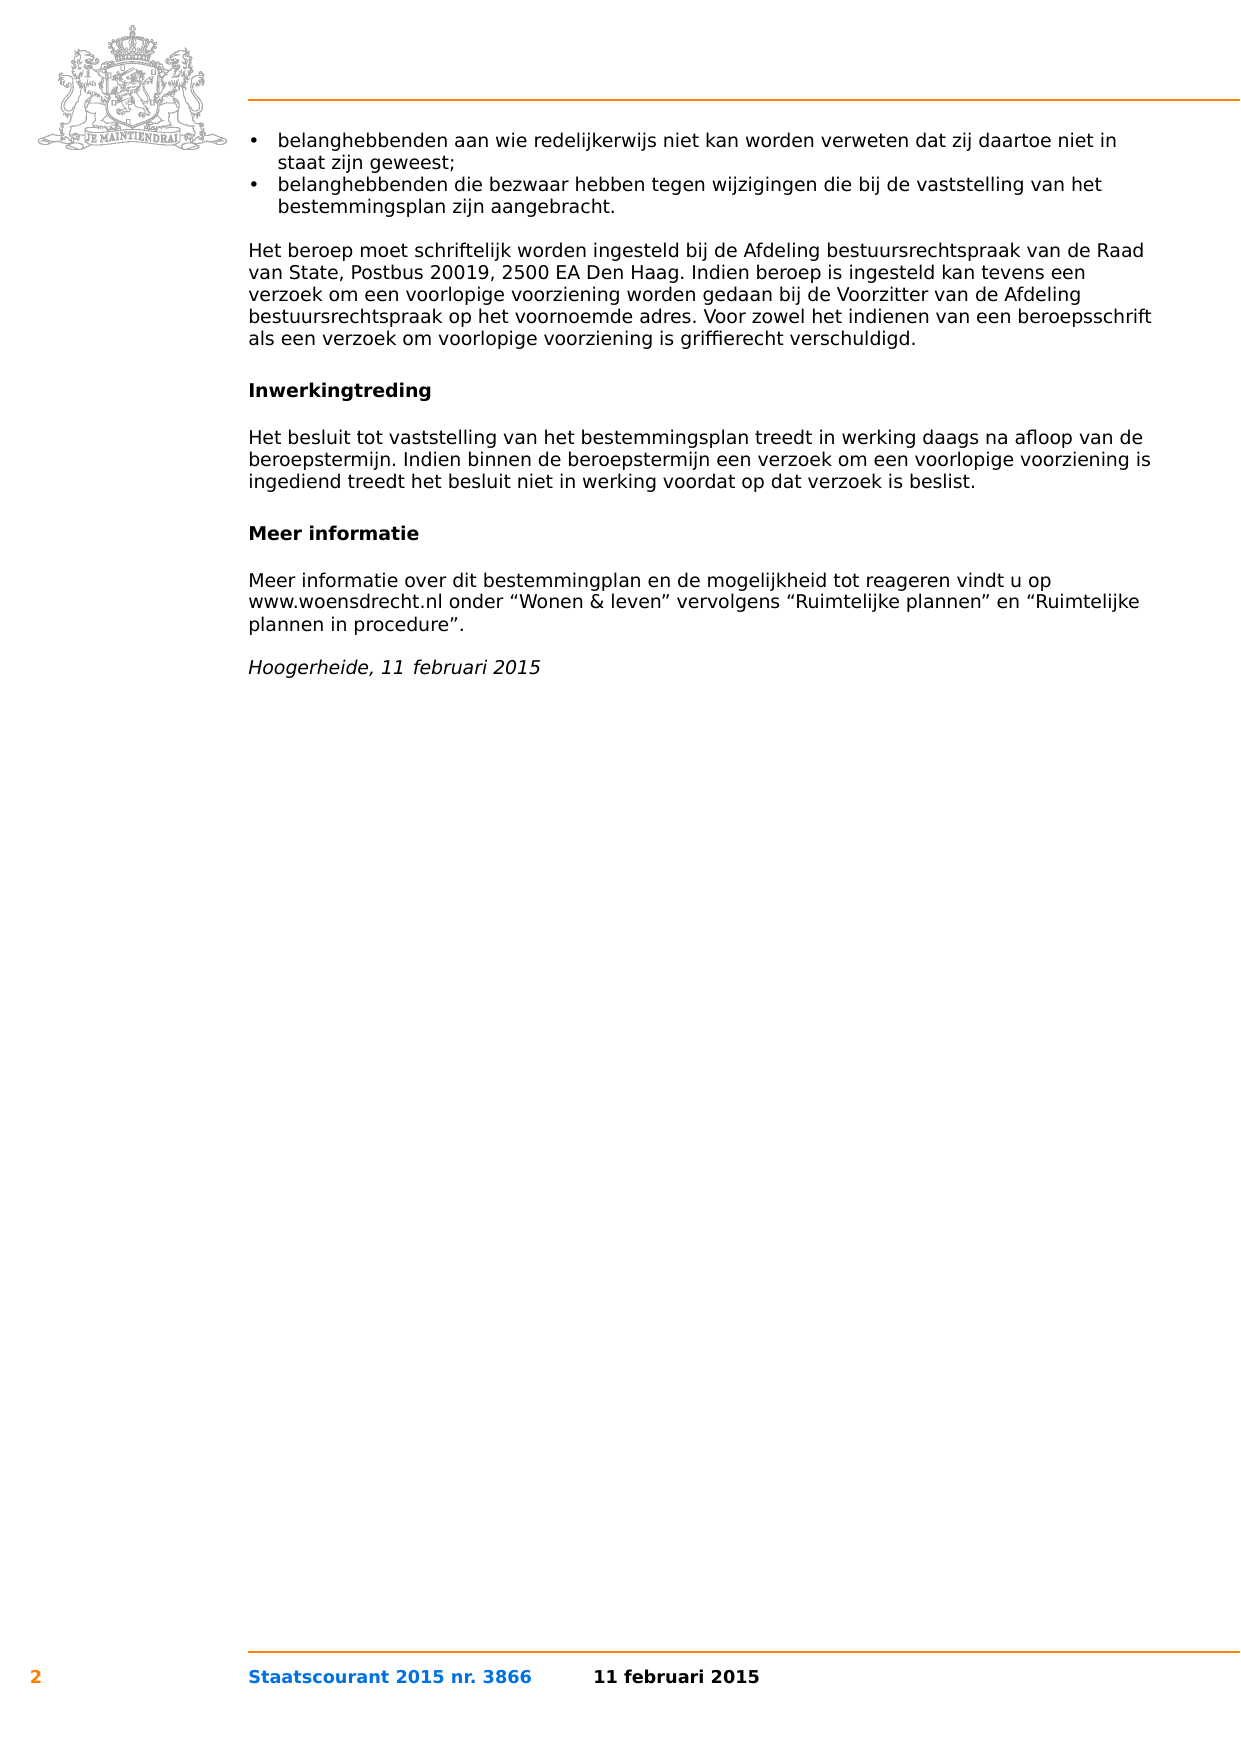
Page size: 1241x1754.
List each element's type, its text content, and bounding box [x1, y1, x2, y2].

text • belanghebbenden die bezwaar hebben tegen wijzigingen die bij de vaststelling van het bestemmingsplan zijn aangebracht. [248, 174, 1163, 218]
text Het besluit tot vaststelling van het bestemmingsplan treedt in werking daags na afloop van de beroepstermijn. Indien binnen de beroepstermijn een verzoek om een voorlopige voorziening is ingediend treedt het besluit niet in werking voordat op dat verzoek is beslist. [248, 427, 1163, 492]
text Meer informatie over dit bestemmingplan en de mogelijkheid tot reageren vindt u op www.woensdrecht.nl onder “Wonen & leven” vervolgens “Ruimtelijke plannen” en “Ruimtelijke plannen in procedure”. [248, 569, 1163, 635]
text Het beroep moet schriftelijk worden ingesteld bij de Afdeling bestuursrechtspraak van de Raad van State, Postbus 20019, 2500 EA Den Haag. Indien beroep is ingesteld kan tevens een verzoek om een voorlopige voorziening worden gedaan bij de Voorzitter van de Afdeling bestuursrechtspraak op het voornoemde adres. Voor zowel het indienen van een beroepsschrift als een verzoek om voorlopige voorziening is griffierecht verschuldigd. [248, 240, 1163, 349]
subtitle Meer informatie [248, 522, 1163, 544]
text Hoogerheide, 11 februari 2015 [248, 657, 1163, 679]
text • belanghebbenden aan wie redelijkerwijs niet kan worden verweten dat zij daartoe niet in staat zijn geweest; [248, 130, 1163, 174]
subtitle Inwerkingtreding [248, 379, 1163, 402]
picture [38, 25, 227, 150]
